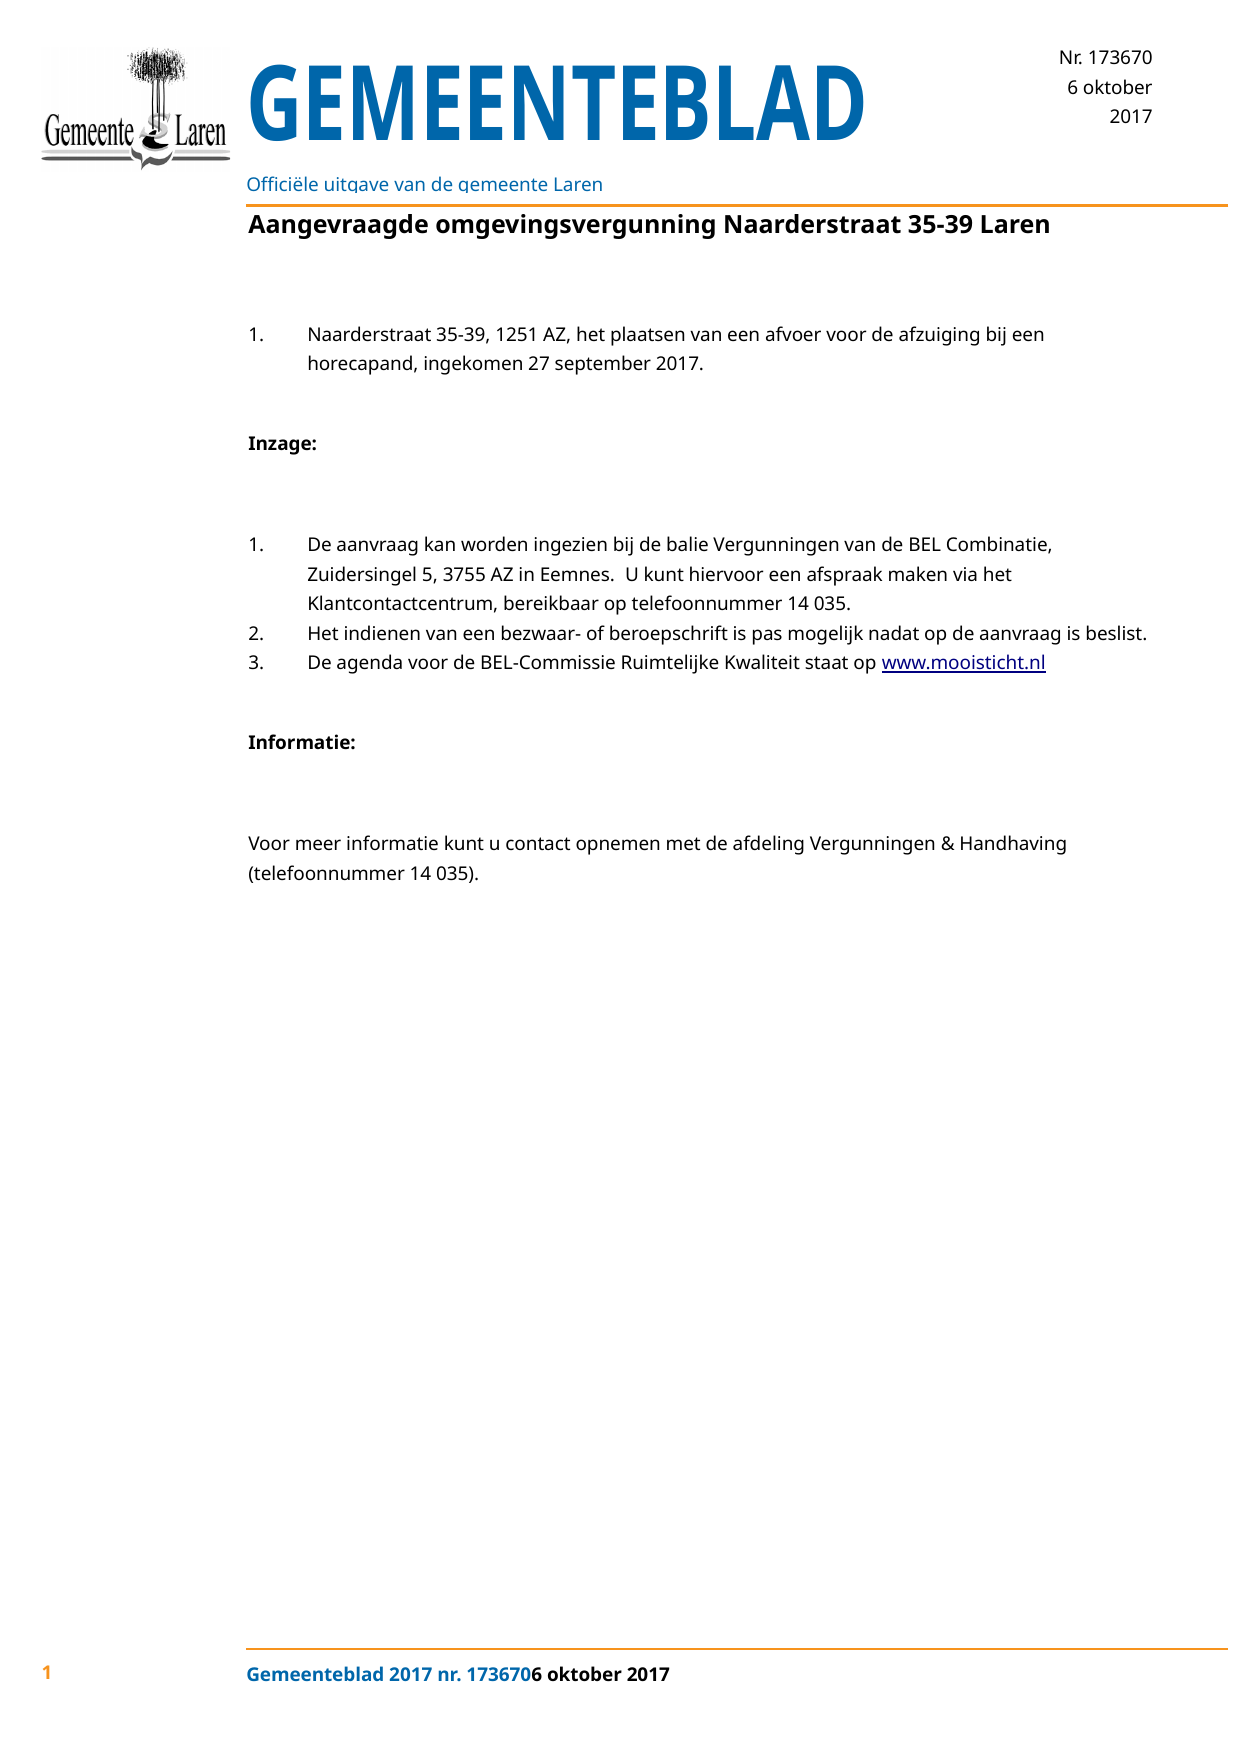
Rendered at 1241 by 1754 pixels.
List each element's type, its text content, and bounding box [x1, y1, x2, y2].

text Voor meer informatie kunt u contact opnemen met de afdeling Vergunningen & Handhaving (telefoonnummer 14 035). [248, 830, 1152, 886]
text Aangevraagde omgevingsvergunning Naarderstraat 35-39 Laren [248, 207, 1152, 241]
picture [41, 47, 231, 172]
list De aanvraag kan worden ingezien bij de balie Vergunningen van de BEL Combinatie, Zuidersingel 5, 3755 AZ in Eemnes. U kunt hiervoor een afspraak maken via het Klantcontactcentrum, bereikbaar op telefoonnummer 14 035. [248, 531, 1152, 616]
list Naarderstraat 35-39, 1251 AZ, het plaatsen van een afvoer voor de afzuiging bij een horecapand, ingekomen 27 september 2017. [248, 321, 1152, 376]
list Het indienen van een bezwaar- of beroepschrift is pas mogelijk nadat op de aanvraag is beslist. [248, 620, 1152, 646]
text Inzage: [248, 430, 1152, 456]
list De agenda voor de BEL-Commissie Ruimtelijke Kwaliteit staat op www.mooisticht.nl [248, 649, 1152, 675]
text Informatie: [248, 729, 1152, 755]
